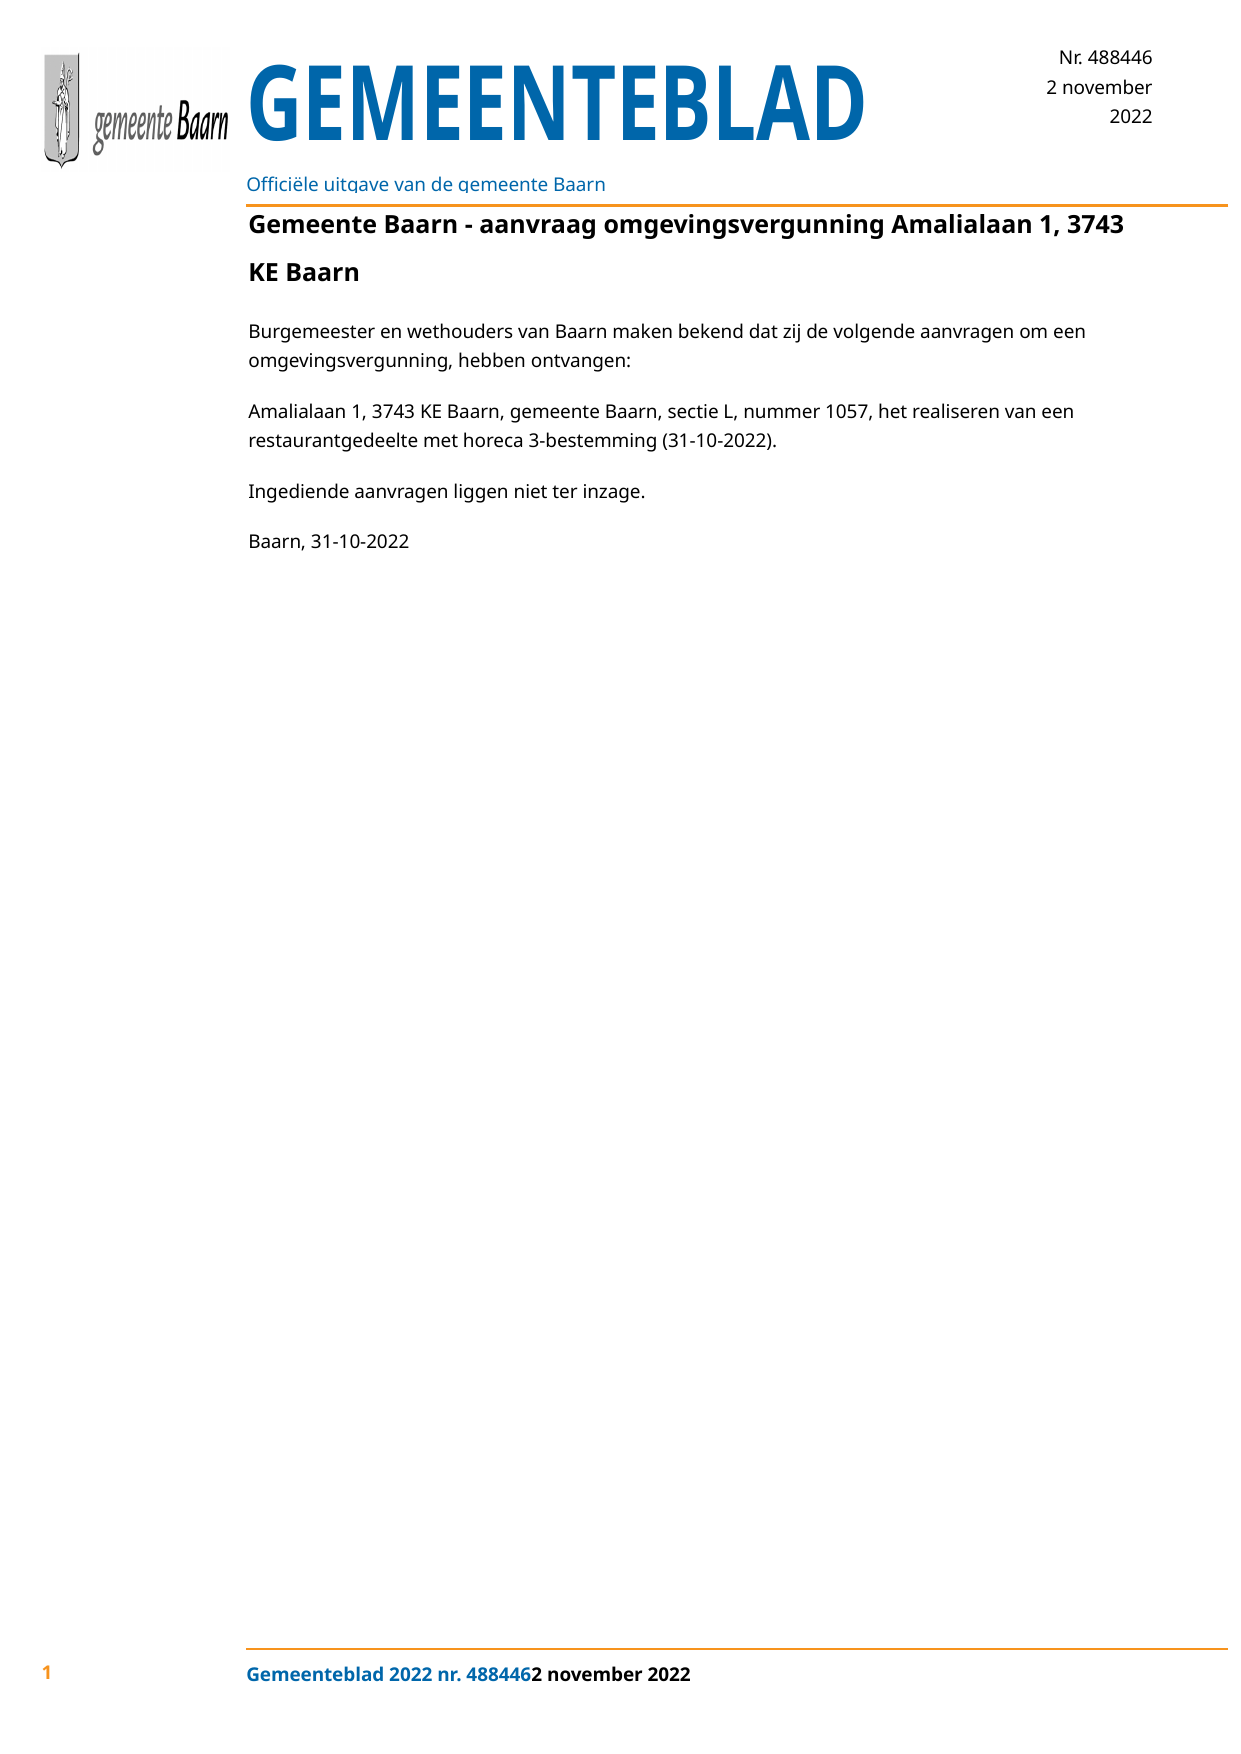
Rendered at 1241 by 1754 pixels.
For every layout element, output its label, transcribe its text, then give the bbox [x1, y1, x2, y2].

text Burgemeester en wethouders van Baarn maken bekend dat zij de volgende aanvragen om een omgevingsvergunning, hebben ontvangen: [248, 318, 1152, 373]
text Baarn, 31-10-2022 [248, 528, 1152, 554]
text Ingediende aanvragen liggen niet ter inzage. [248, 478, 1152, 504]
text Gemeente Baarn - aanvraag omgevingsvergunning Amalialaan 1, 3743 KE Baarn [248, 207, 1152, 288]
text Amalialaan 1, 3743 KE Baarn, gemeente Baarn, sectie L, nummer 1057, het realiseren van een restaurantgedeelte met horeca 3-bestemming (31-10-2022). [248, 398, 1152, 453]
picture [41, 47, 231, 172]
